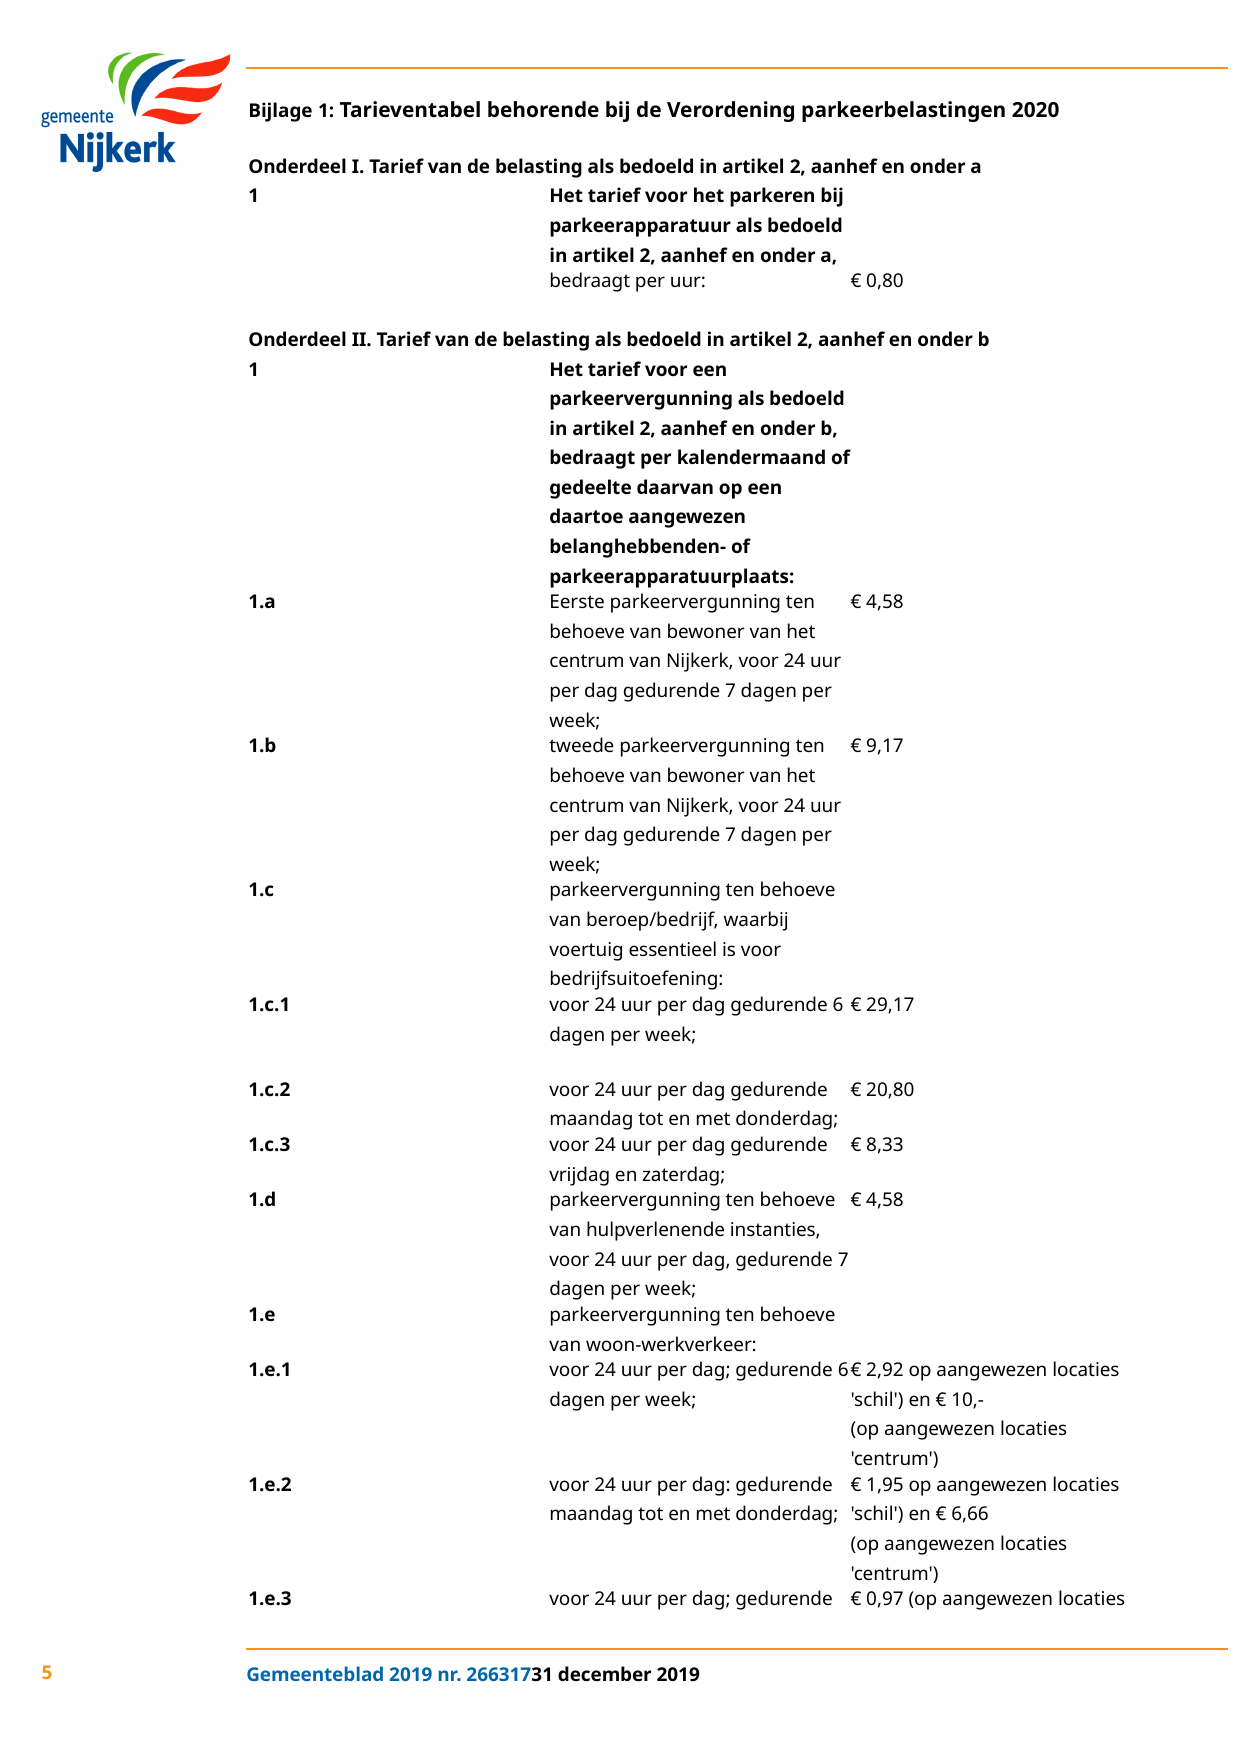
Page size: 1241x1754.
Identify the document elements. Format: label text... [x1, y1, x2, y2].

table_cell € 9,17 [850, 733, 1152, 877]
table_cell € 29,17 [850, 991, 1152, 1076]
table_cell tweede parkeervergunning ten behoeve van bewoner van het centrum van Nijkerk, voor 24 uur per dag gedurende 7 dagen per week; [549, 733, 850, 877]
table_cell voor 24 uur per dag; gedurende [549, 1585, 850, 1611]
table_cell 1.e [248, 1301, 549, 1356]
table_cell 1.c.3 [248, 1131, 549, 1187]
table_cell [850, 1301, 1152, 1356]
text Onderdeel II. Tarief van de belasting als bedoeld in artikel 2, aanhef en onder b [248, 326, 1152, 352]
table_cell voor 24 uur per dag gedurende vrijdag en zaterdag; [549, 1131, 850, 1187]
text Bijlage 1: Tarieventabel behorende bij de Verordening parkeerbelastingen 2020 [248, 95, 1152, 123]
table_cell € 4,58 [850, 589, 1152, 733]
table_cell parkeervergunning ten behoeve van woon-werkverkeer: [549, 1301, 850, 1356]
table_cell € 0,97 (op aangewezen locaties [850, 1585, 1152, 1611]
table_cell bedraagt per uur: [549, 268, 850, 293]
picture [41, 47, 231, 172]
table_cell 1.e.1 [248, 1356, 549, 1471]
text Onderdeel I. Tarief van de belasting als bedoeld in artikel 2, aanhef en onder a [248, 153, 1152, 179]
table_header 1 [248, 183, 549, 267]
table_cell € 0,80 [850, 268, 1152, 293]
table_header [850, 183, 1152, 267]
table_cell 1.e.2 [248, 1471, 549, 1585]
table_cell voor 24 uur per dag gedurende maandag tot en met donderdag; [549, 1076, 850, 1131]
table_header Het tarief voor een parkeervergunning als bedoeld in artikel 2, aanhef en onder b, bedraagt per kalendermaand of gedeelte daarvan op een daartoe aangewezen belanghebbenden- of parkeerapparatuurplaats: [549, 356, 850, 588]
table_cell [248, 268, 549, 293]
table_cell voor 24 uur per dag gedurende 6 dagen per week; [549, 991, 850, 1076]
table_cell [850, 877, 1152, 991]
table_cell parkeervergunning ten behoeve van hulpverlenende instanties, voor 24 uur per dag, gedurende 7 dagen per week; [549, 1187, 850, 1301]
table_cell 1.b [248, 733, 549, 877]
table_cell € 20,80 [850, 1076, 1152, 1131]
table_cell € 1,95 op aangewezen locaties 'schil') en € 6,66 (op aangewezen locaties 'centrum') [850, 1471, 1152, 1585]
table_cell € 4,58 [850, 1187, 1152, 1301]
table_header [850, 356, 1152, 588]
table_cell Eerste parkeervergunning ten behoeve van bewoner van het centrum van Nijkerk, voor 24 uur per dag gedurende 7 dagen per week; [549, 589, 850, 733]
table_cell voor 24 uur per dag: gedurende maandag tot en met donderdag; [549, 1471, 850, 1585]
table_cell 1.d [248, 1187, 549, 1301]
table_cell 1.c.1 [248, 991, 549, 1076]
table_cell € 8,33 [850, 1131, 1152, 1187]
table_cell € 2,92 op aangewezen locaties 'schil') en € 10,- (op aangewezen locaties 'centrum') [850, 1356, 1152, 1471]
table_cell 1.e.3 [248, 1585, 549, 1611]
table_header Het tarief voor het parkeren bij parkeerapparatuur als bedoeld in artikel 2, aanhef en onder a, [549, 183, 850, 267]
table_cell voor 24 uur per dag; gedurende 6 dagen per week; [549, 1356, 850, 1471]
table_cell 1.a [248, 589, 549, 733]
table_cell 1.c [248, 877, 549, 991]
table_cell parkeervergunning ten behoeve van beroep/bedrijf, waarbij voertuig essentieel is voor bedrijfsuitoefening: [549, 877, 850, 991]
table_header 1 [248, 356, 549, 588]
table_cell 1.c.2 [248, 1076, 549, 1131]
